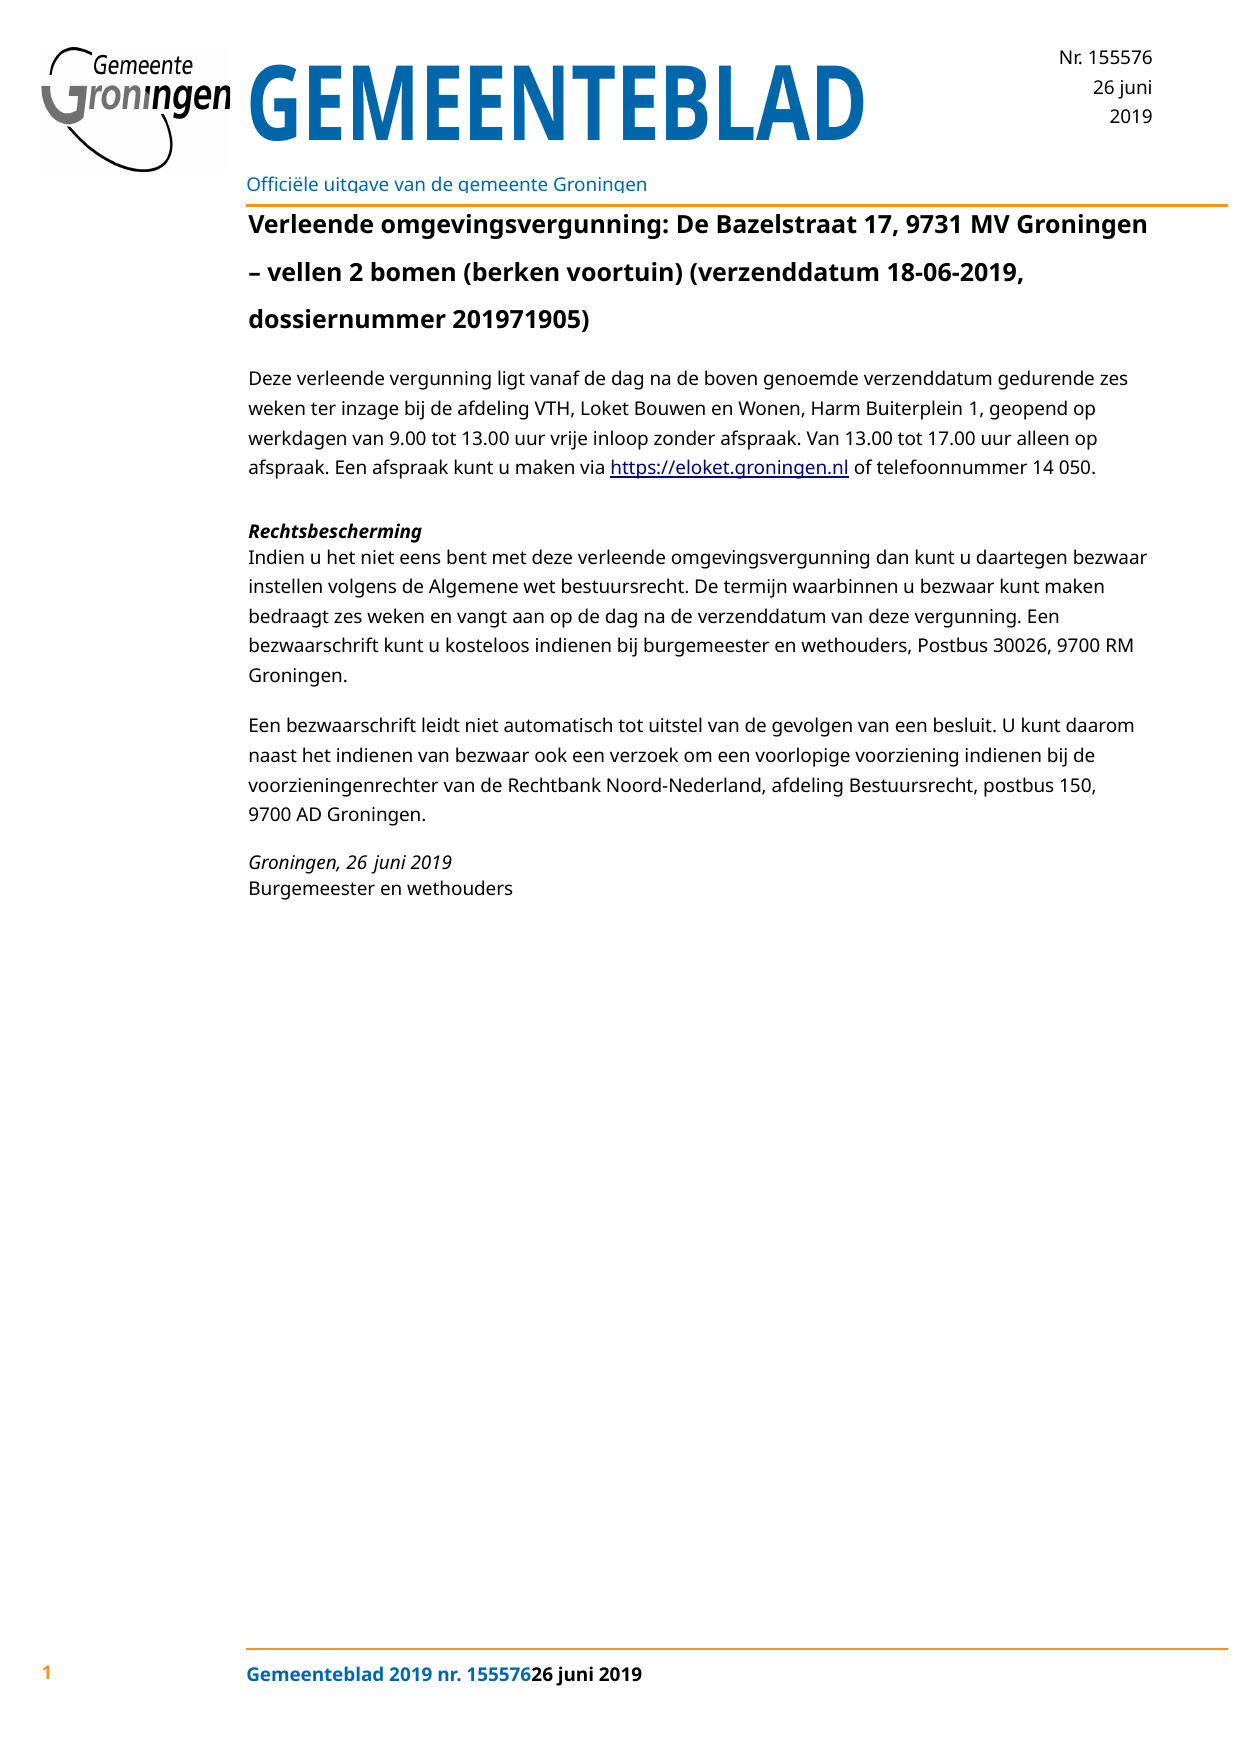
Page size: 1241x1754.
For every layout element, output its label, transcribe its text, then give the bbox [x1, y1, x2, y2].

text Rechtsbescherming [248, 518, 1152, 544]
picture [41, 47, 231, 172]
text Een bezwaarschrift leidt niet automatisch tot uitstel van de gevolgen van een besluit. U kunt daarom naast het indienen van bezwaar ook een verzoek om een voorlopige voorziening indienen bij de voorzieningenrechter van de Rechtbank Noord-Nederland, afdeling Bestuursrecht, postbus 150, 9700 AD Groningen. [248, 713, 1152, 827]
text Indien u het niet eens bent met deze verleende omgevingsvergunning dan kunt u daartegen bezwaar instellen volgens de Algemene wet bestuursrecht. De termijn waarbinnen u bezwaar kunt maken bedraagt zes weken en vangt aan op de dag na de verzenddatum van deze vergunning. Een bezwaarschrift kunt u kosteloos indienen bij burgemeester en wethouders, Postbus 30026, 9700 RM Groningen. [248, 544, 1152, 688]
text Deze verleende vergunning ligt vanaf de dag na de boven genoemde verzenddatum gedurende zes weken ter inzage bij de afdeling VTH, Loket Bouwen en Wonen, Harm Buiterplein 1, geopend op werkdagen van 9.00 tot 13.00 uur vrije inloop zonder afspraak. Van 13.00 tot 17.00 uur alleen op afspraak. Een afspraak kunt u maken via https://eloket.groningen.nl of telefoonnummer 14 050. [248, 366, 1152, 480]
text Verleende omgevingsvergunning: De Bazelstraat 17, 9731 MV Groningen – vellen 2 bomen (berken voortuin) (verzenddatum 18-06-2019, dossiernummer 201971905) [248, 207, 1152, 336]
text Groningen, 26 juni 2019 [248, 849, 1152, 875]
text Burgemeester en wethouders [248, 875, 1152, 901]
